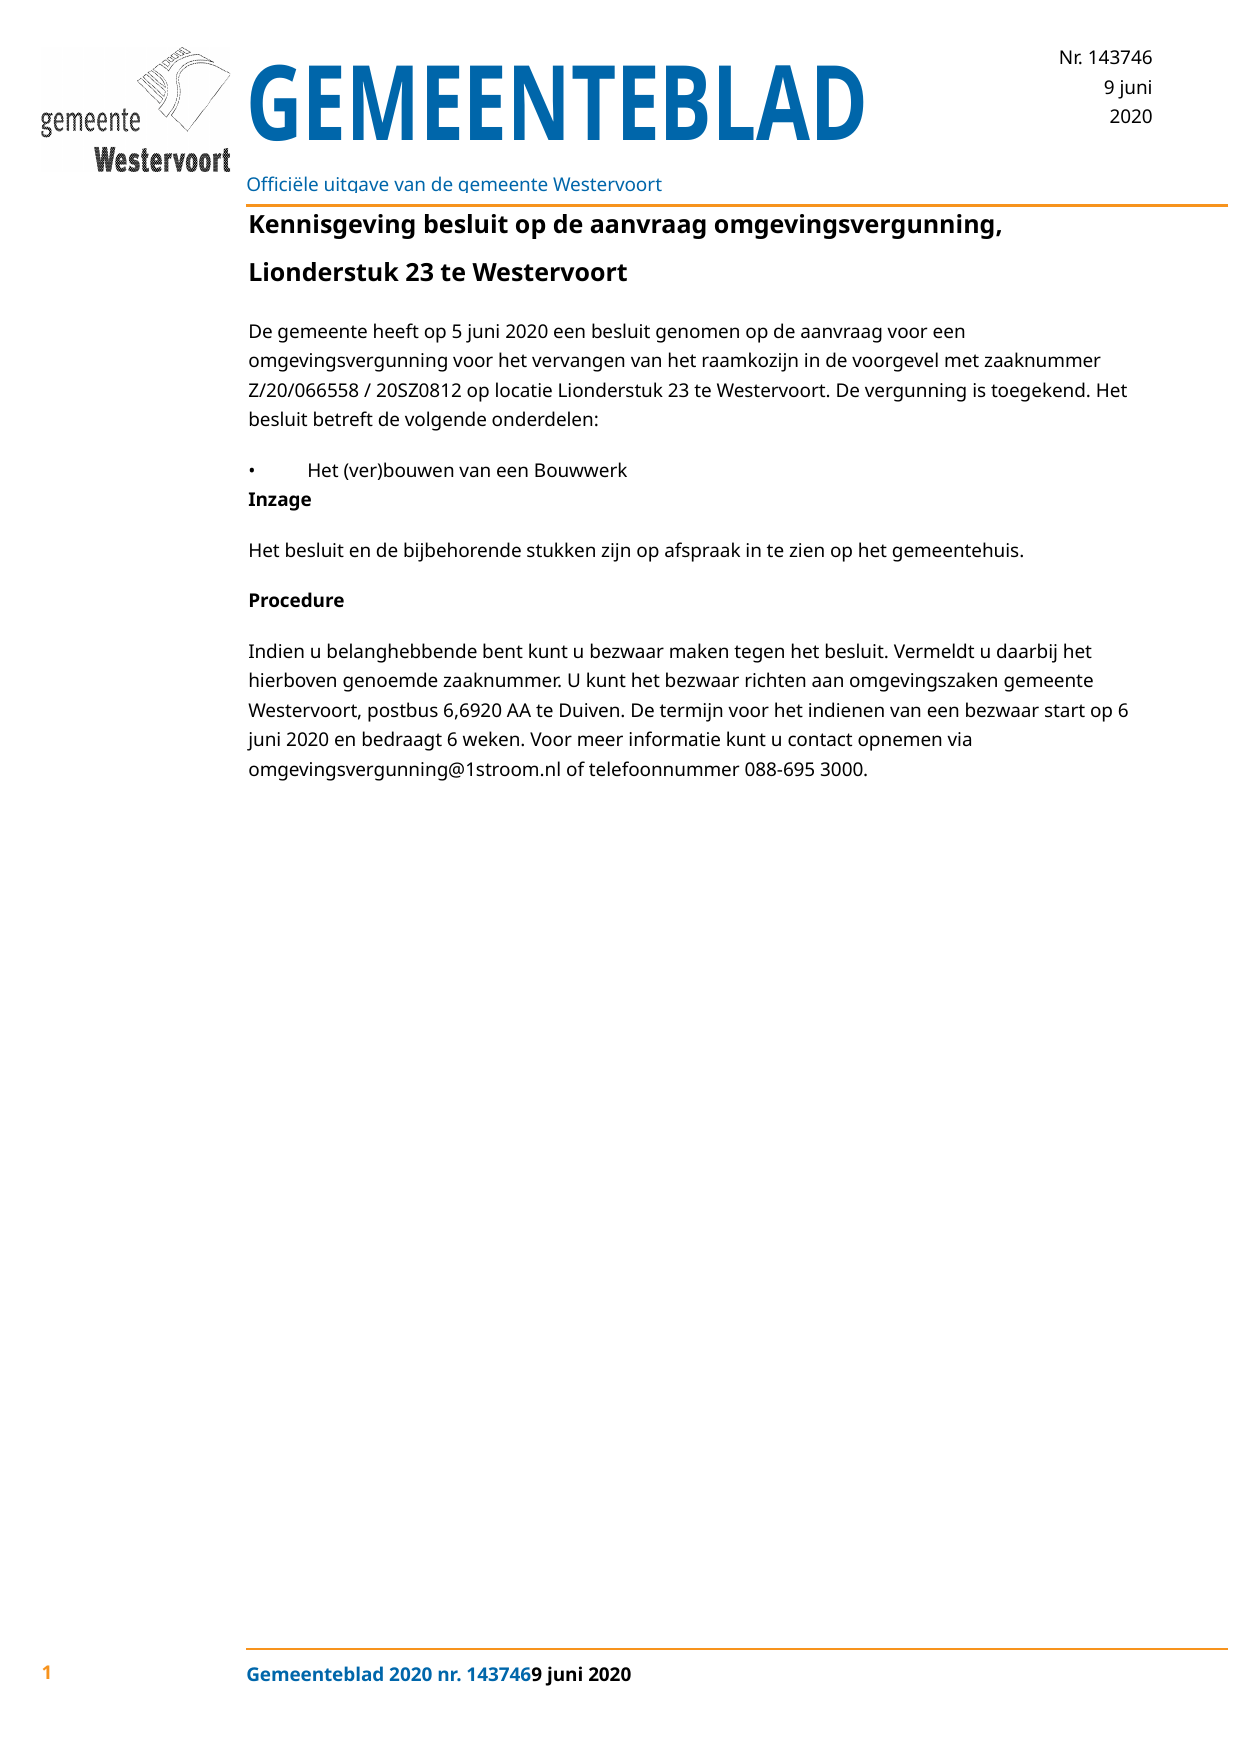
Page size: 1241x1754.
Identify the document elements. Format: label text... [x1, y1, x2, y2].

text Procedure [248, 587, 1152, 613]
text Het besluit en de bijbehorende stukken zijn op afspraak in te zien op het gemeentehuis. [248, 537, 1152, 563]
text Inzage [248, 487, 1152, 512]
text Kennisgeving besluit op de aanvraag omgevingsvergunning, Lionderstuk 23 te Westervoort [248, 207, 1152, 288]
text De gemeente heeft op 5 juni 2020 een besluit genomen op de aanvraag voor een omgevingsvergunning voor het vervangen van het raamkozijn in de voorgevel met zaaknummer Z/20/066558 / 20SZ0812 op locatie Lionderstuk 23 te Westervoort. De vergunning is toegekend. Het besluit betreft de volgende onderdelen: [248, 318, 1152, 432]
picture [41, 47, 231, 172]
text Indien u belanghebbende bent kunt u bezwaar maken tegen het besluit. Vermeldt u daarbij het hierboven genoemde zaaknummer. U kunt het bezwaar richten aan omgevingszaken gemeente Westervoort, postbus 6,6920 AA te Duiven. De termijn voor het indienen van een bezwaar start op 6 juni 2020 en bedraagt 6 weken. Voor meer informatie kunt u contact opnemen via omgevingsvergunning@1stroom.nl of telefoonnummer 088-695 3000. [248, 638, 1152, 782]
list Het (ver)bouwen van een Bouwwerk [248, 457, 1152, 483]
